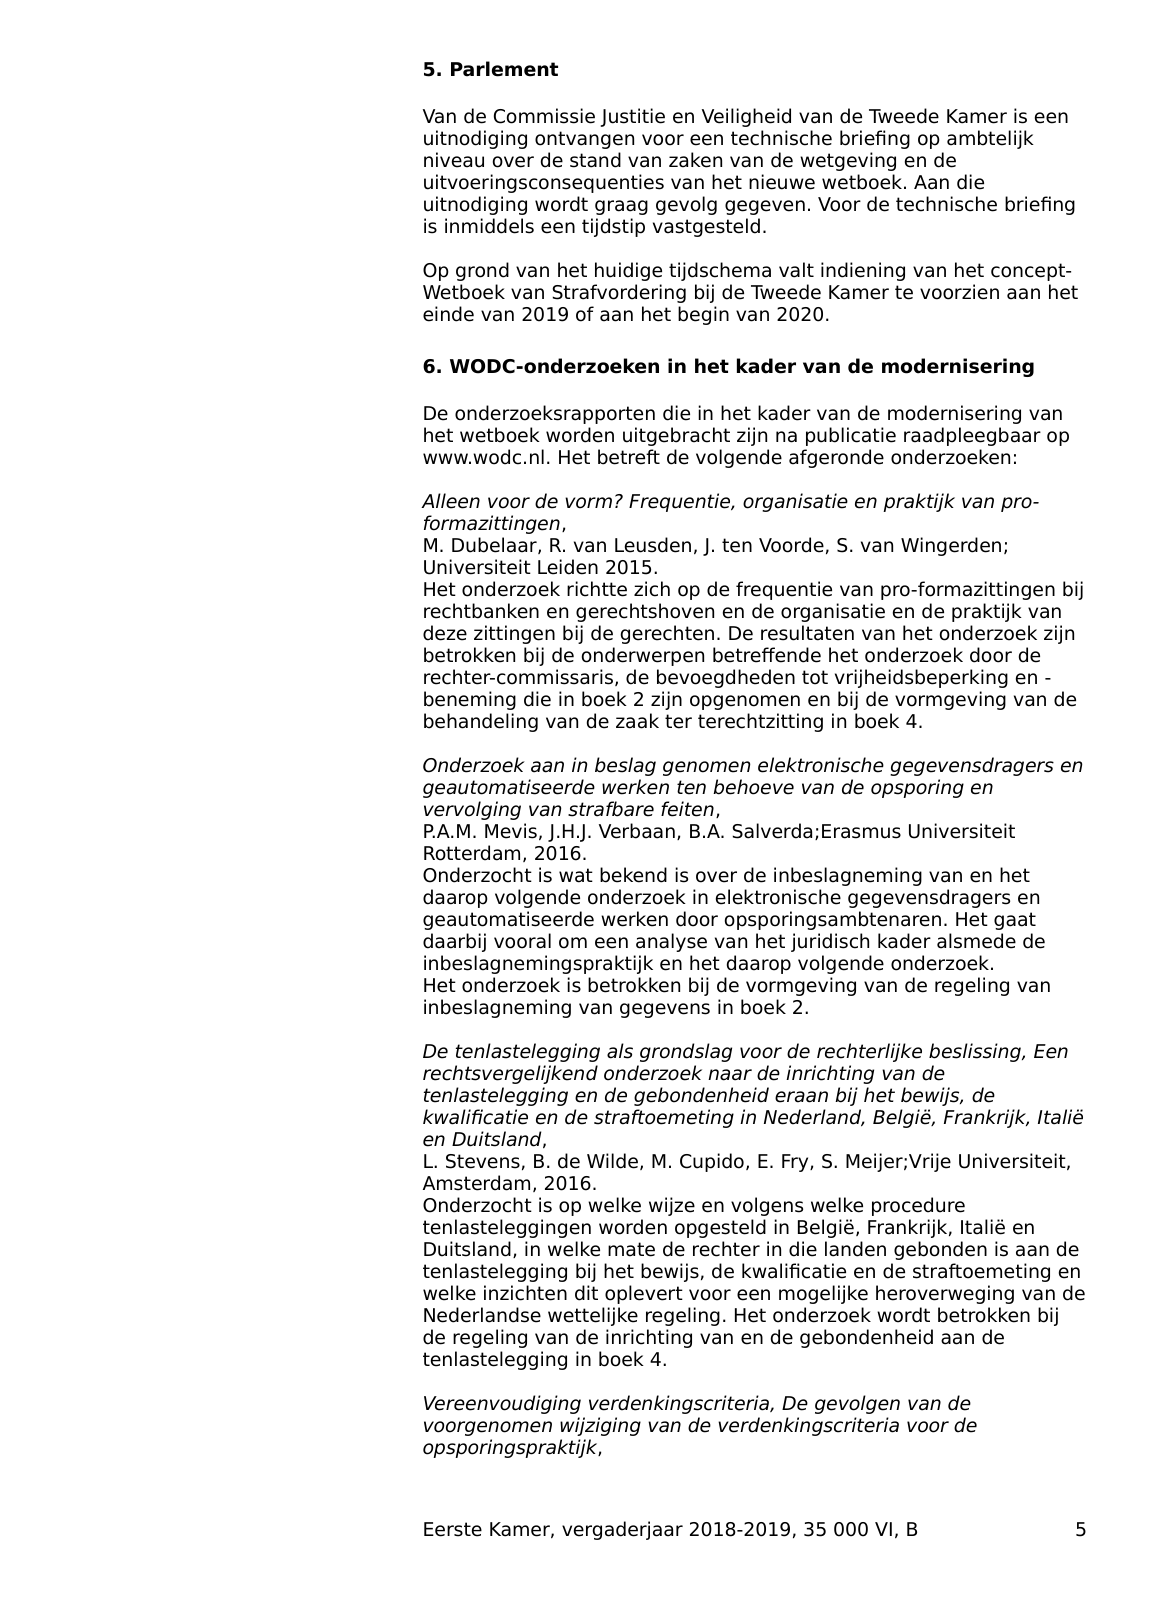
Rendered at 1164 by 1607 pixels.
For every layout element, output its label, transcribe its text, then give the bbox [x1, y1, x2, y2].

text Het onderzoek is betrokken bij de vormgeving van de regeling van inbeslagneming van gegevens in boek 2. [422, 975, 1087, 1019]
text Vereenvoudiging verdenkingscriteria, De gevolgen van de voorgenomen wijziging van de verdenkingscriteria voor de opsporingspraktijk, [422, 1393, 1087, 1459]
text De tenlastelegging als grondslag voor de rechterlijke beslissing, Een rechtsvergelijkend onderzoek naar de inrichting van de tenlastelegging en de gebondenheid eraan bij het bewijs, de kwalificatie en de straftoemeting in Nederland, België, Frankrijk, Italië en Duitsland, [422, 1041, 1087, 1151]
text Onderzoek aan in beslag genomen elektronische gegevensdragers en geautomatiseerde werken ten behoeve van de opsporing en vervolging van strafbare feiten, [422, 755, 1087, 821]
text Onderzocht is op welke wijze en volgens welke procedure tenlasteleggingen worden opgesteld in België, Frankrijk, Italië en Duitsland, in welke mate de rechter in die landen gebonden is aan de tenlastelegging bij het bewijs, de kwalificatie en de straftoemeting en welke inzichten dit oplevert voor een mogelijke heroverweging van de Nederlandse wettelijke regeling. Het onderzoek wordt betrokken bij de regeling van de inrichting van en de gebondenheid aan de tenlastelegging in boek 4. [422, 1195, 1087, 1371]
text Het onderzoek richtte zich op de frequentie van pro-formazittingen bij rechtbanken en gerechtshoven en de organisatie en de praktijk van deze zittingen bij de gerechten. De resultaten van het onderzoek zijn betrokken bij de onderwerpen betreffende het onderzoek door de rechter-commissaris, de bevoegdheden tot vrijheidsbeperking en -beneming die in boek 2 zijn opgenomen en bij de vormgeving van de behandeling van de zaak ter terechtzitting in boek 4. [422, 579, 1087, 733]
text Onderzocht is wat bekend is over de inbeslagneming van en het daarop volgende onderzoek in elektronische gegevensdragers en geautomatiseerde werken door opsporingsambtenaren. Het gaat daarbij vooral om een analyse van het juridisch kader alsmede de inbeslagnemingspraktijk en het daarop volgende onderzoek. [422, 865, 1087, 975]
text P.A.M. Mevis, J.H.J. Verbaan, B.A. Salverda;Erasmus Universiteit Rotterdam, 2016. [422, 821, 1087, 865]
subtitle 6. WODC-onderzoeken in het kader van de modernisering [422, 356, 1087, 378]
text L. Stevens, B. de Wilde, M. Cupido, E. Fry, S. Meijer;Vrije Universiteit, Amsterdam, 2016. [422, 1151, 1087, 1195]
text Van de Commissie Justitie en Veiligheid van de Tweede Kamer is een uitnodiging ontvangen voor een technische briefing op ambtelijk niveau over de stand van zaken van de wetgeving en de uitvoeringsconsequenties van het nieuwe wetboek. Aan die uitnodiging wordt graag gevolg gegeven. Voor de technische briefing is inmiddels een tijdstip vastgesteld. [422, 106, 1087, 238]
subtitle 5. Parlement [422, 59, 1087, 81]
text De onderzoeksrapporten die in het kader van de modernisering van het wetboek worden uitgebracht zijn na publicatie raadpleegbaar op www.wodc.nl. Het betreft de volgende afgeronde onderzoeken: [422, 403, 1087, 469]
text Alleen voor de vorm? Frequentie, organisatie en praktijk van pro-formazittingen, [422, 491, 1087, 535]
text Op grond van het huidige tijdschema valt indiening van het concept-Wetboek van Strafvordering bij de Tweede Kamer te voorzien aan het einde van 2019 of aan het begin van 2020. [422, 260, 1087, 326]
text M. Dubelaar, R. van Leusden, J. ten Voorde, S. van Wingerden; Universiteit Leiden 2015. [422, 535, 1087, 579]
